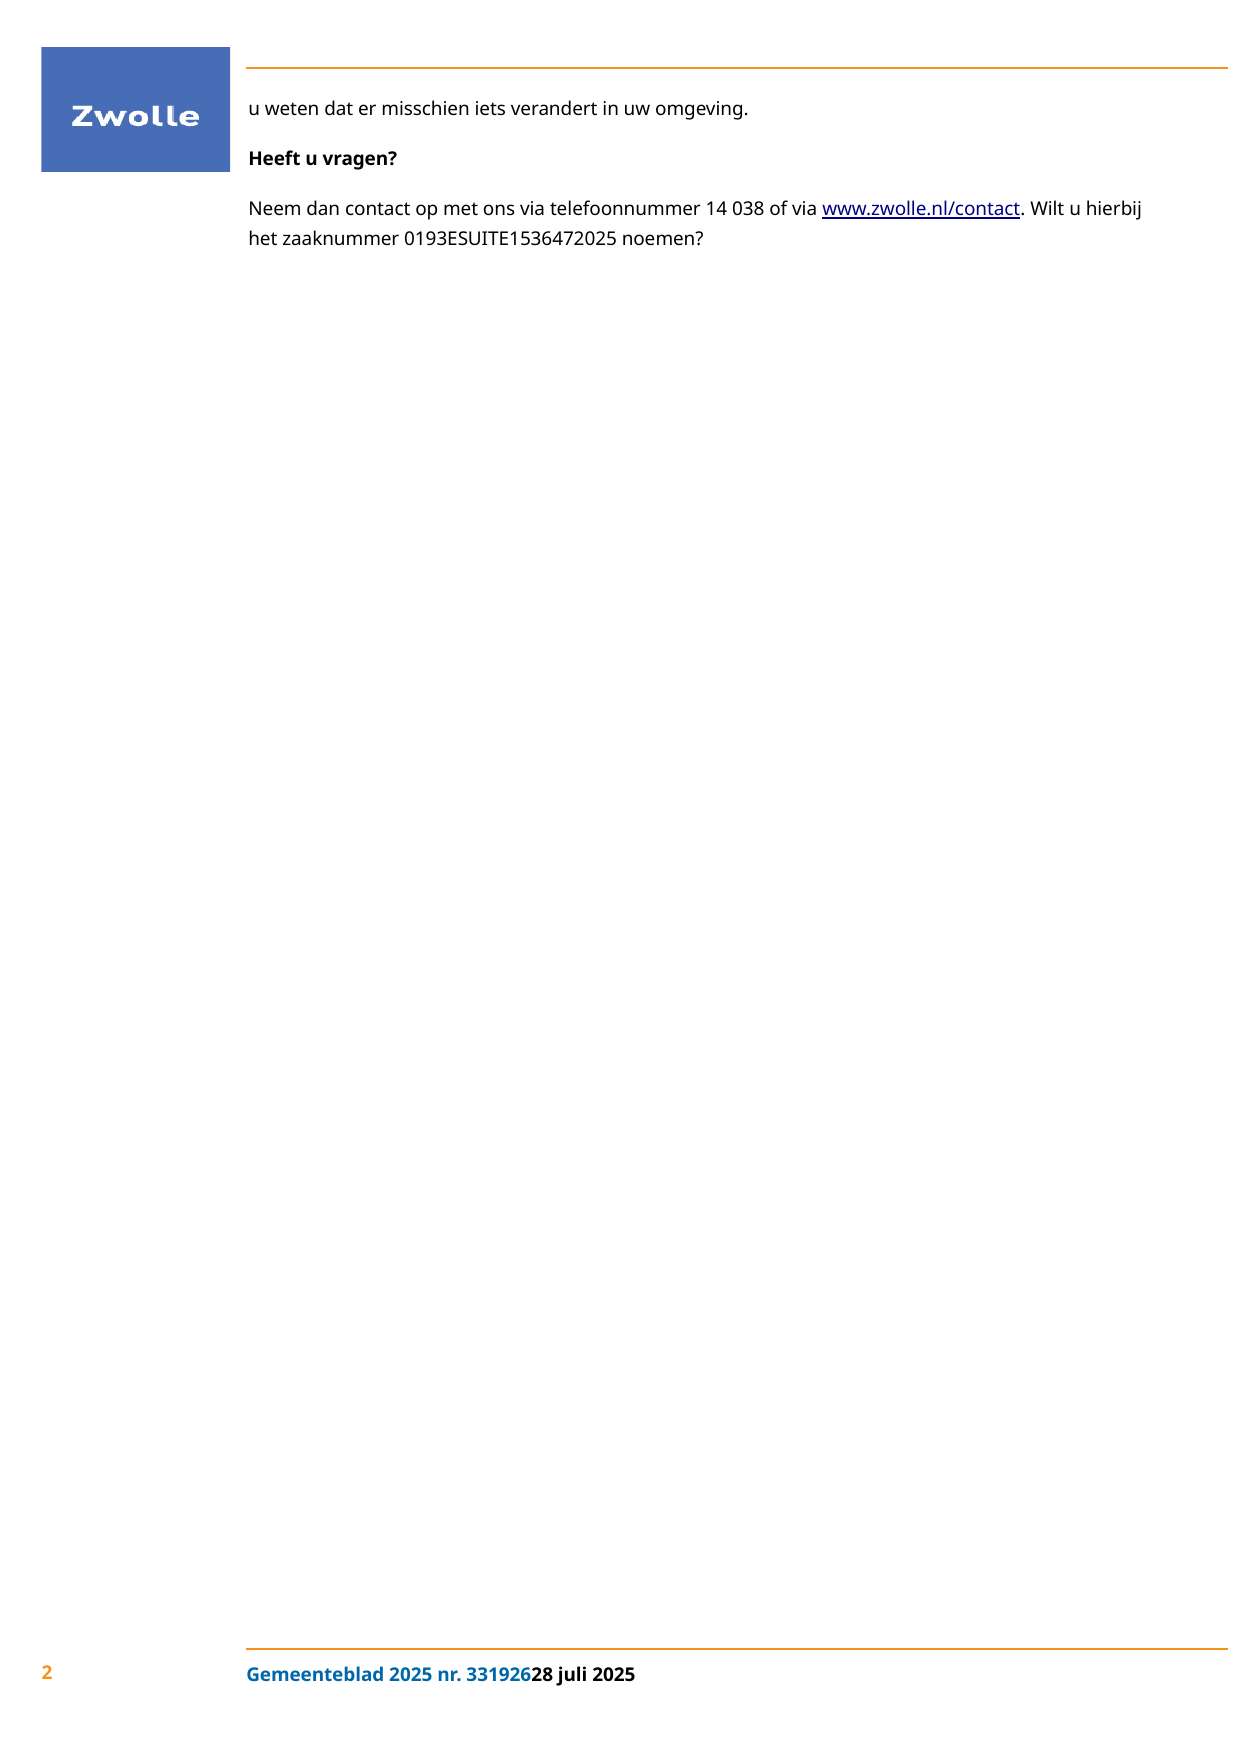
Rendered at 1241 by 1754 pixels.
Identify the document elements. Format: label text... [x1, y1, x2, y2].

text Neem dan contact op met ons via telefoonnummer 14 038 of via www.zwolle.nl/contact. Wilt u hierbij het zaaknummer 0193ESUITE1536472025 noemen? [248, 196, 1152, 251]
picture [41, 47, 231, 172]
text u weten dat er misschien iets verandert in uw omgeving. [248, 95, 1152, 121]
text Heeft u vragen? [248, 145, 1152, 171]
